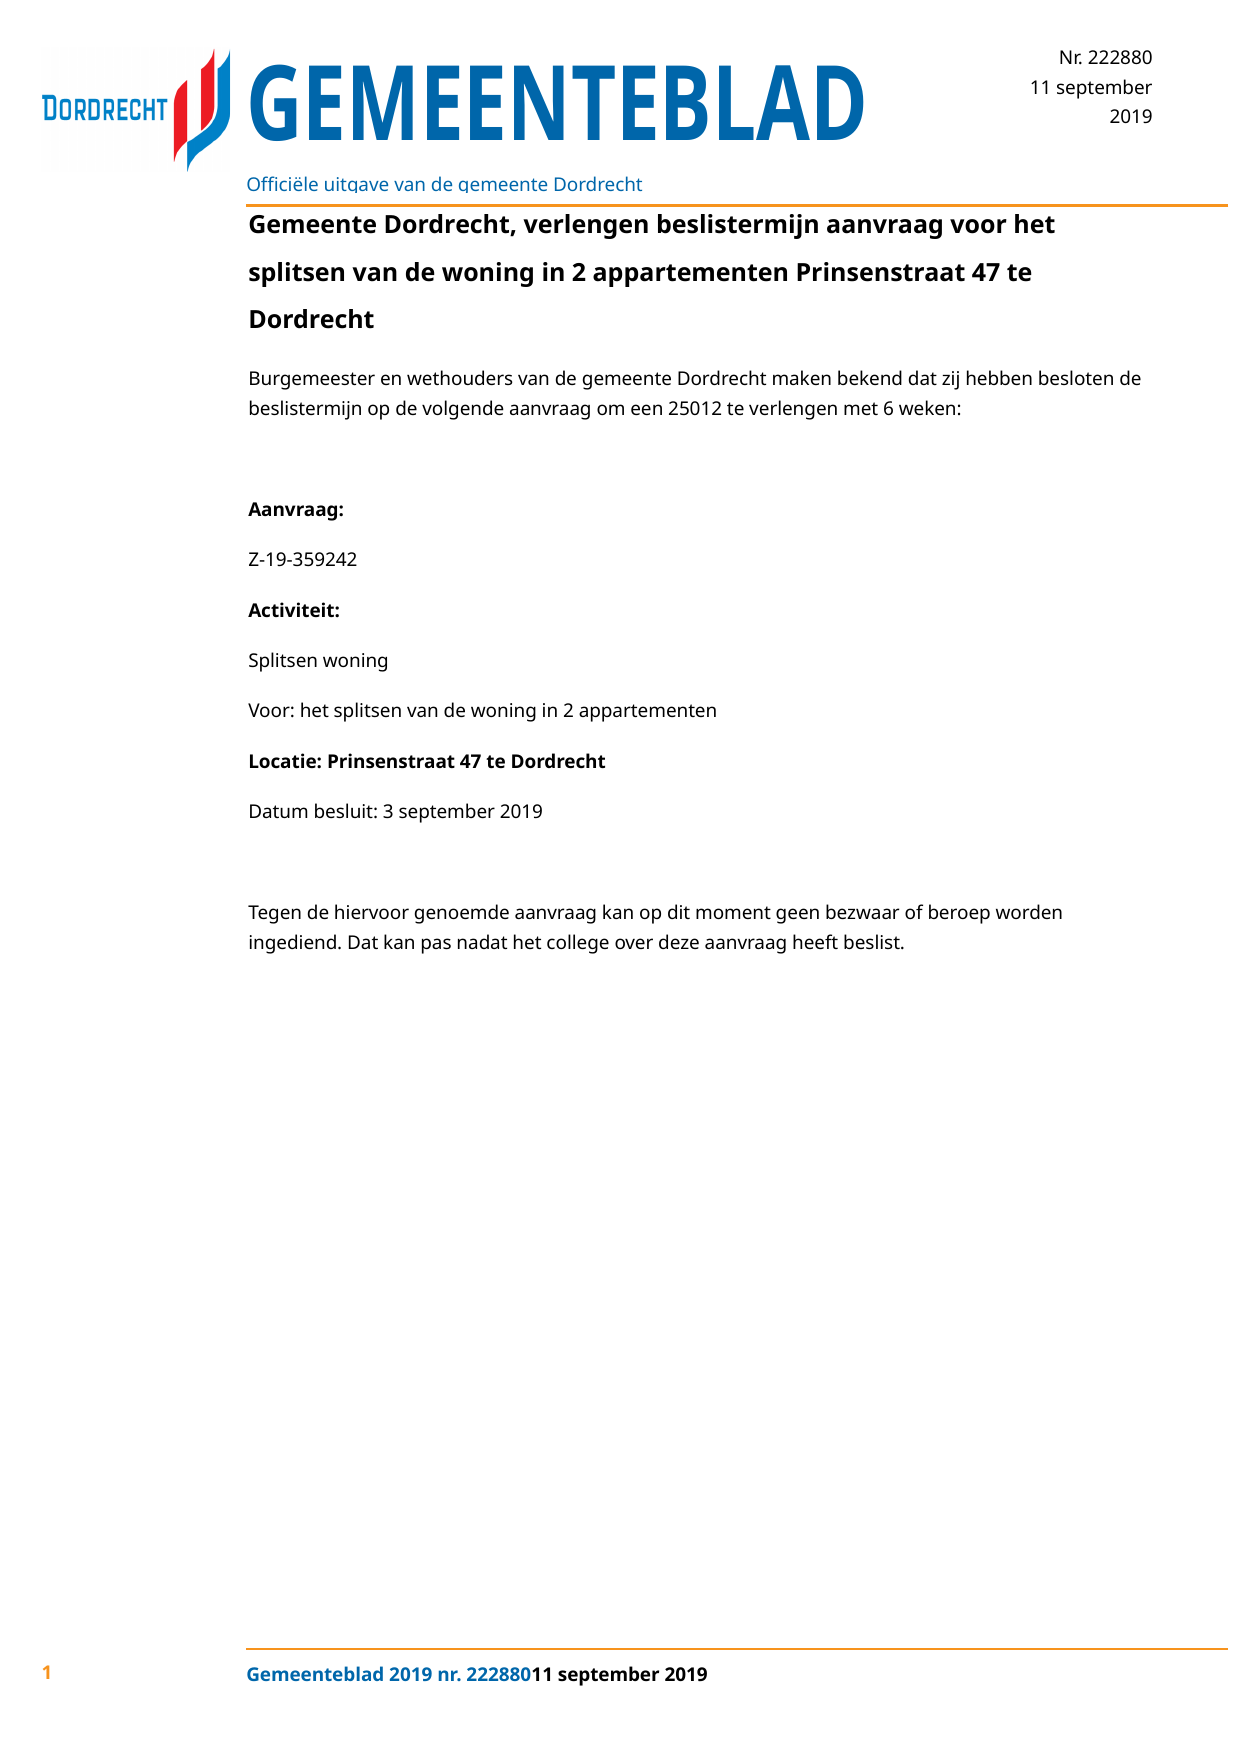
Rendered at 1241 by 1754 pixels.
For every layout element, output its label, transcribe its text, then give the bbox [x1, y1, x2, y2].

text Activiteit: [248, 597, 1152, 622]
text Datum besluit: 3 september 2019 [248, 798, 1152, 824]
picture [41, 47, 231, 172]
text Z-19-359242 [248, 546, 1152, 572]
text Locatie: Prinsenstraat 47 te Dordrecht [248, 748, 1152, 774]
text Burgemeester en wethouders van de gemeente Dordrecht maken bekend dat zij hebben besloten de beslistermijn op de volgende aanvraag om een 25012 te verlengen met 6 weken: [248, 366, 1152, 421]
text Tegen de hiervoor genoemde aanvraag kan op dit moment geen bezwaar of beroep worden ingediend. Dat kan pas nadat het college over deze aanvraag heeft beslist. [248, 899, 1152, 954]
text Voor: het splitsen van de woning in 2 appartementen [248, 698, 1152, 723]
text Gemeente Dordrecht, verlengen beslistermijn aanvraag voor het splitsen van de woning in 2 appartementen Prinsenstraat 47 te Dordrecht [248, 207, 1152, 336]
text Aanvraag: [248, 496, 1152, 522]
text Splitsen woning [248, 647, 1152, 673]
